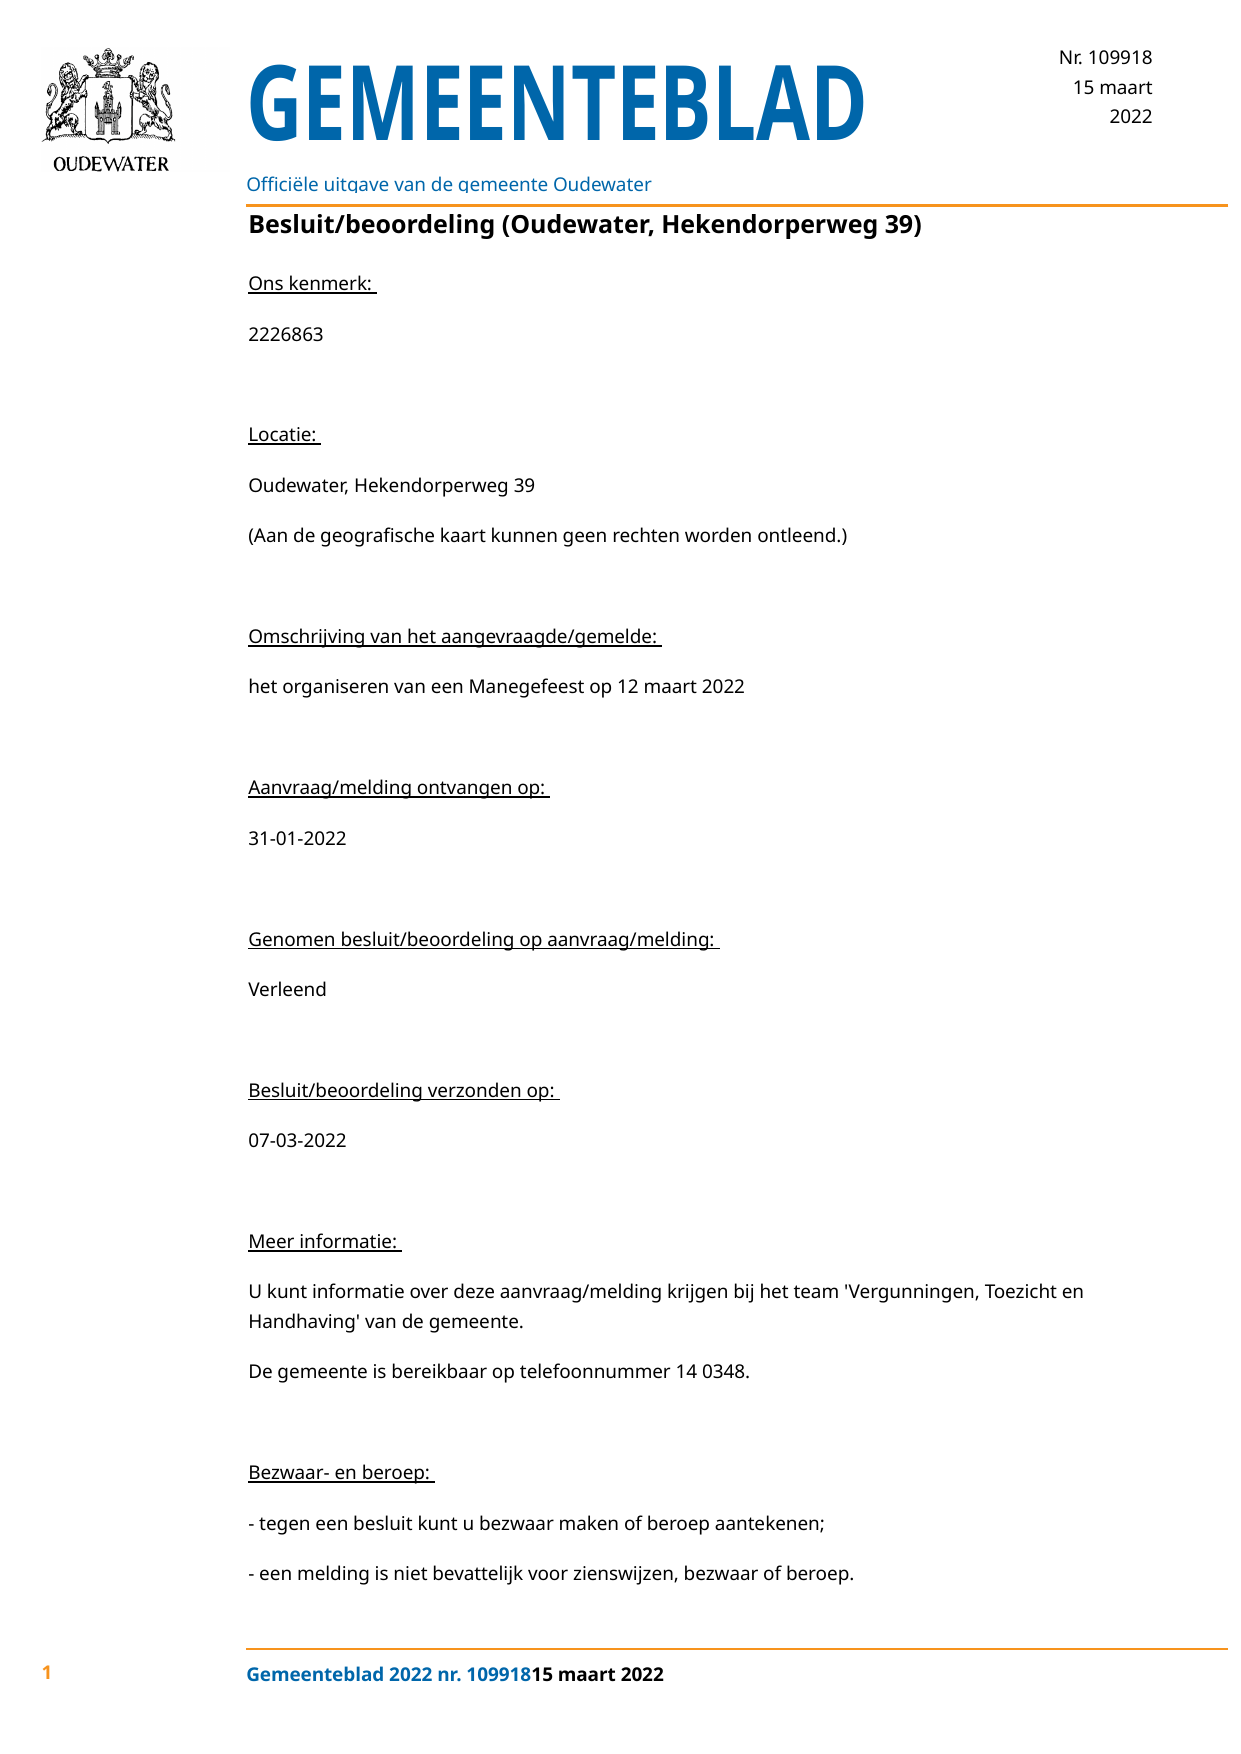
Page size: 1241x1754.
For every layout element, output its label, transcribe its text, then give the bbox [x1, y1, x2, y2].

picture [41, 47, 231, 172]
text U kunt informatie over deze aanvraag/melding krijgen bij het team 'Vergunningen, Toezicht en Handhaving' van de gemeente. [248, 1279, 1152, 1334]
text 2226863 [248, 321, 1152, 346]
text 07-03-2022 [248, 1127, 1152, 1153]
text De gemeente is bereikbaar op telefoonnummer 14 0348. [248, 1359, 1152, 1384]
text Ons kenmerk: [248, 270, 1152, 296]
text Omschrijving van het aangevraagde/gemelde: [248, 623, 1152, 649]
text - een melding is niet bevattelijk voor zienswijzen, bezwaar of beroep. [248, 1560, 1152, 1586]
text Aanvraag/melding ontvangen op: [248, 774, 1152, 800]
text (Aan de geografische kaart kunnen geen rechten worden ontleend.) [248, 522, 1152, 548]
text Besluit/beoordeling verzonden op: [248, 1077, 1152, 1103]
text Meer informatie: [248, 1228, 1152, 1254]
text Locatie: [248, 422, 1152, 447]
text het organiseren van een Manegefeest op 12 maart 2022 [248, 674, 1152, 699]
text Genomen besluit/beoordeling op aanvraag/melding: [248, 926, 1152, 951]
text 31-01-2022 [248, 825, 1152, 851]
text Besluit/beoordeling (Oudewater, Hekendorperweg 39) [248, 207, 1152, 241]
text Bezwaar- en beroep: [248, 1459, 1152, 1485]
text - tegen een besluit kunt u bezwaar maken of beroep aantekenen; [248, 1510, 1152, 1536]
text Verleend [248, 976, 1152, 1002]
text Oudewater, Hekendorperweg 39 [248, 472, 1152, 498]
